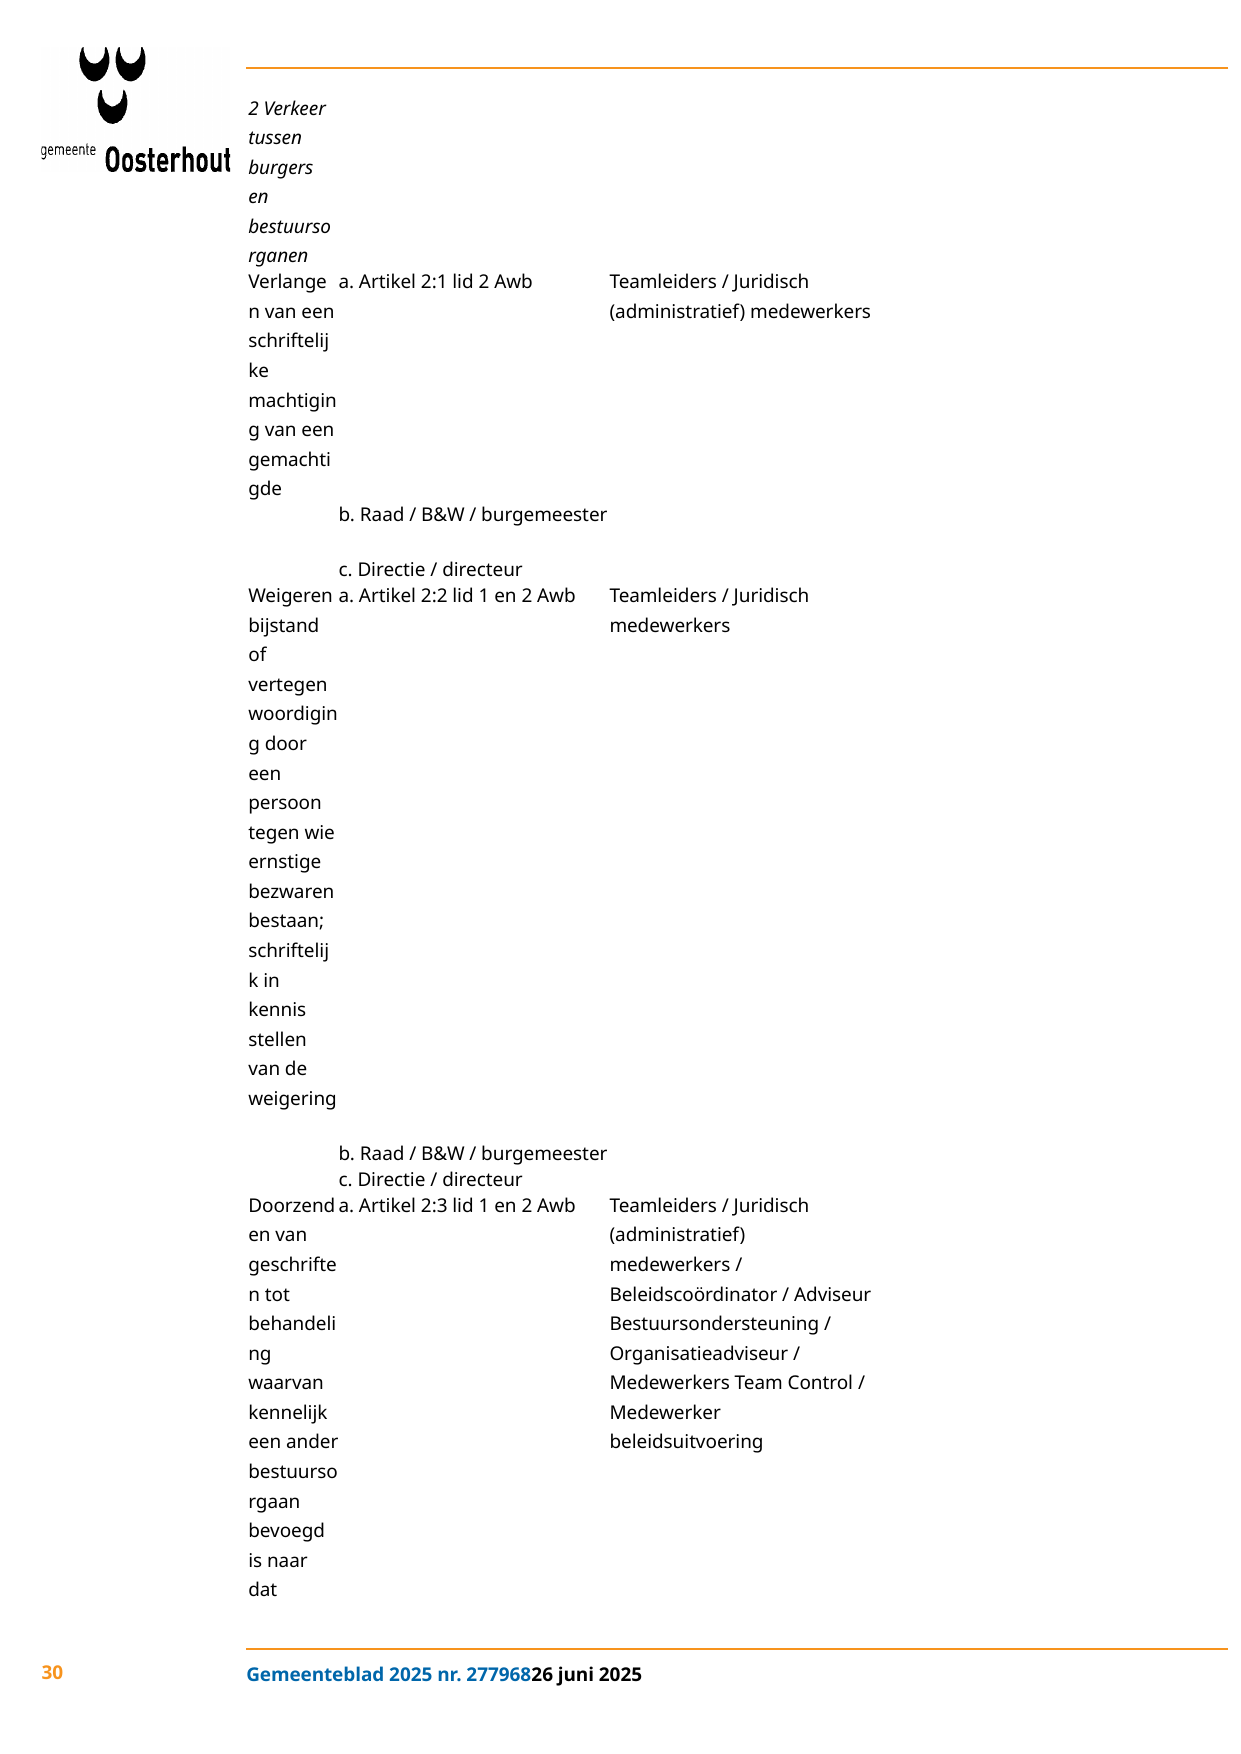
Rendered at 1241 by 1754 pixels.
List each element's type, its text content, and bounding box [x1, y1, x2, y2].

table_cell [881, 95, 1152, 268]
picture [41, 47, 231, 172]
table_cell c. Directie / directeur [338, 557, 609, 582]
table_cell [881, 269, 1152, 501]
table_cell a. Artikel 2:2 lid 1 en 2 Awb [338, 582, 609, 1141]
table_cell [609, 1166, 881, 1192]
table_cell [609, 95, 881, 268]
table_cell a. Artikel 2:1 lid 2 Awb [338, 269, 609, 501]
table_cell [881, 501, 1152, 557]
table_cell Weigeren bijstand of vertegenwoordiging door een persoon tegen wie ernstige bezwaren bestaan; schriftelijk in kennis stellen van de weigering [248, 582, 338, 1141]
table_cell [881, 582, 1152, 1141]
table_cell [248, 501, 338, 557]
table_cell a. Artikel 2:3 lid 1 en 2 Awb [338, 1192, 609, 1602]
table_cell [248, 557, 338, 582]
table_cell b. Raad / B&W / burgemeester [338, 1141, 609, 1166]
table_cell Doorzenden van geschriften tot behandeling waarvan kennelijk een ander bestuursorgaan bevoegd is naar dat [248, 1192, 338, 1602]
table_cell [609, 501, 881, 557]
table_cell [609, 1141, 881, 1166]
table_cell [881, 1192, 1152, 1602]
table_cell Teamleiders / Juridisch (administratief) medewerkers / Beleidscoördinator / Adviseur Bestuursondersteuning / Organisatieadviseur / Medewerkers Team Control / Medewerker beleidsuitvoering [609, 1192, 881, 1602]
table_cell [248, 1141, 338, 1166]
table_cell Teamleiders / Juridisch medewerkers [609, 582, 881, 1141]
table_cell Teamleiders / Juridisch (administratief) medewerkers [609, 269, 881, 501]
table_cell [609, 557, 881, 582]
table_cell 2 Verkeer tussen burgers en bestuursorganen [248, 95, 338, 268]
table_cell [881, 557, 1152, 582]
table_cell [248, 1166, 338, 1192]
table_cell [881, 1166, 1152, 1192]
table_cell c. Directie / directeur [338, 1166, 609, 1192]
table_cell [338, 95, 609, 268]
table_cell [881, 1141, 1152, 1166]
table_cell b. Raad / B&W / burgemeester [338, 501, 609, 557]
table_cell Verlangen van een schriftelijke machtiging van een gemachtigde [248, 269, 338, 501]
